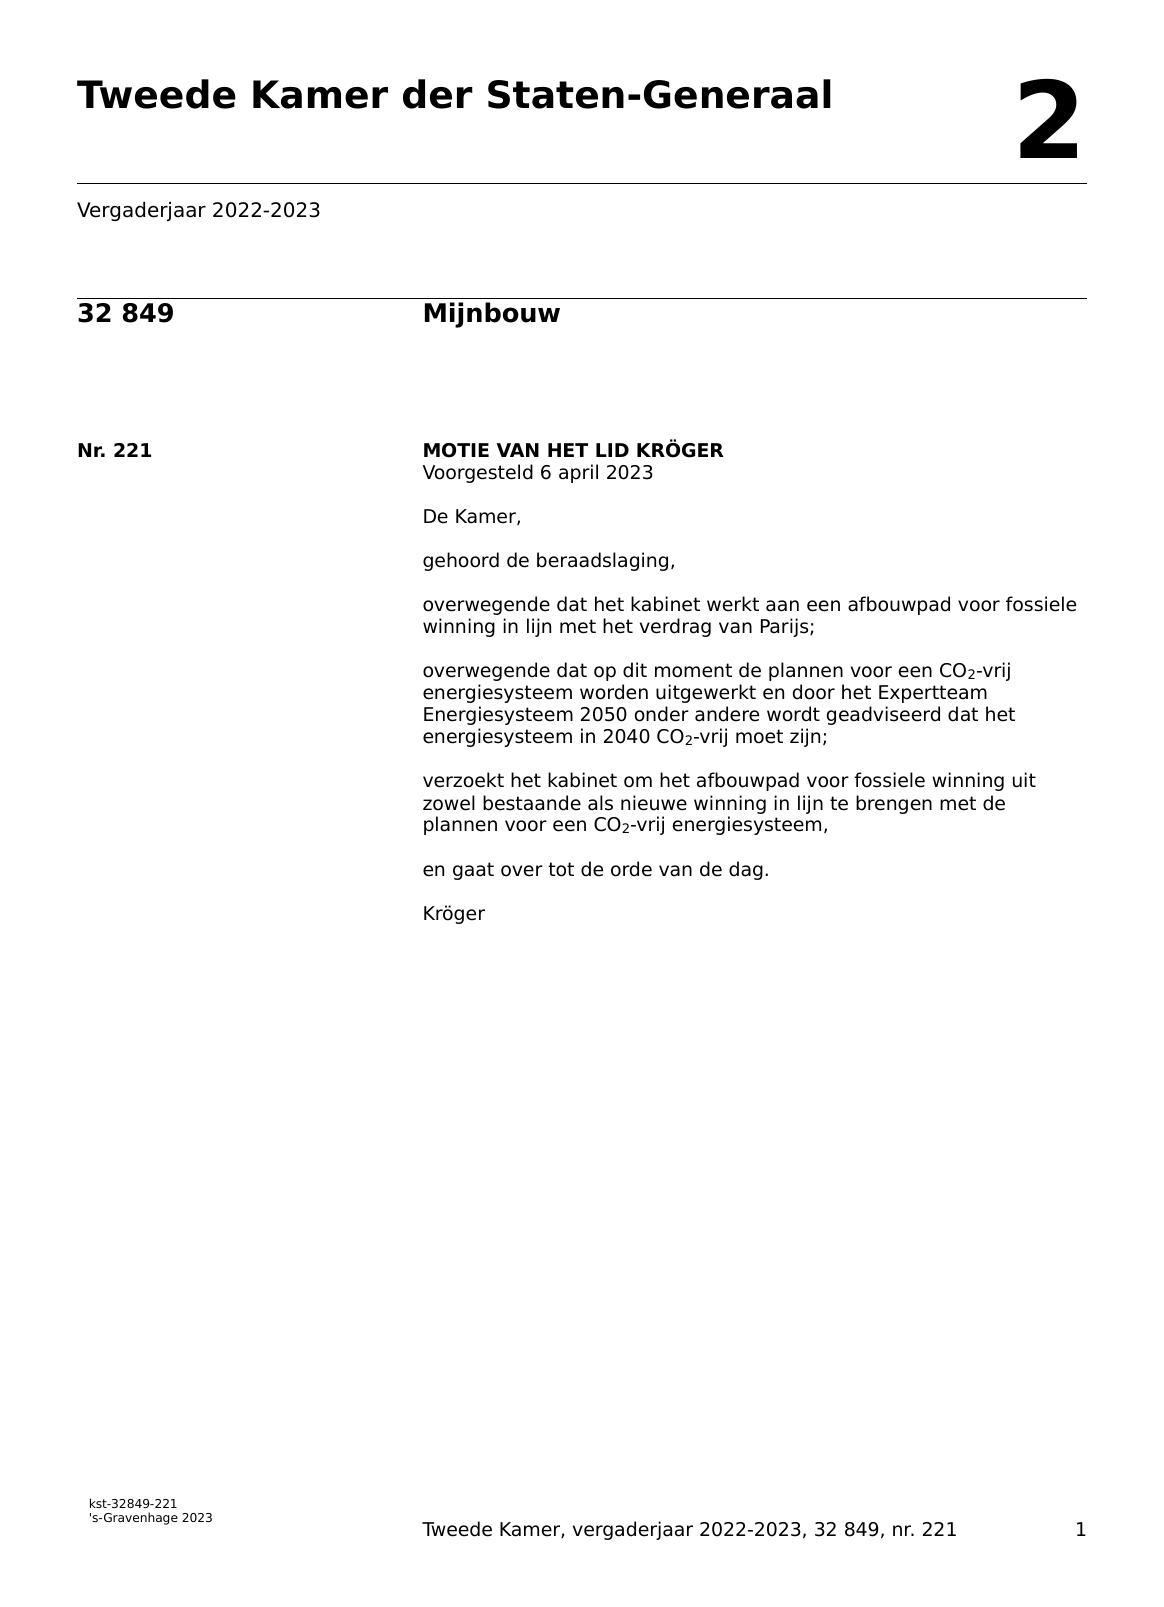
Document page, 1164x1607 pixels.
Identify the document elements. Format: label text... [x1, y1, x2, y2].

subtitle 32 849 Mijnbouw [77, 299, 1087, 329]
text verzoekt het kabinet om het afbouwpad voor fossiele winning uit zowel bestaande als nieuwe winning in lijn te brengen met de plannen voor een CO2-vrij energiesysteem, [422, 770, 1087, 836]
table_header Tweede Kamer der Staten-Generaal [77, 59, 886, 183]
subtitle Nr. 221 MOTIE VAN HET LID KRÖGER [77, 440, 1087, 462]
text overwegende dat op dit moment de plannen voor een CO2-vrij energiesysteem worden uitgewerkt en door het Expertteam Energiesysteem 2050 onder andere wordt geadviseerd dat het energiesysteem in 2040 CO2-vrij moet zijn; [422, 660, 1087, 748]
text De Kamer, [422, 506, 1087, 528]
text kst-32849-221 [88, 1497, 323, 1511]
table_cell Vergaderjaar 2022-2023 [77, 184, 1087, 298]
text gehoord de beraadslaging, [422, 550, 1087, 572]
text 's-Gravenhage 2023 [88, 1511, 323, 1525]
text overwegende dat het kabinet werkt aan een afbouwpad voor fossiele winning in lijn met het verdrag van Parijs; [422, 594, 1087, 638]
text Voorgesteld 6 april 2023 [422, 462, 1087, 484]
table_header 2 [886, 59, 1087, 183]
text Kröger [422, 903, 1087, 925]
text en gaat over tot de orde van de dag. [422, 858, 1087, 881]
